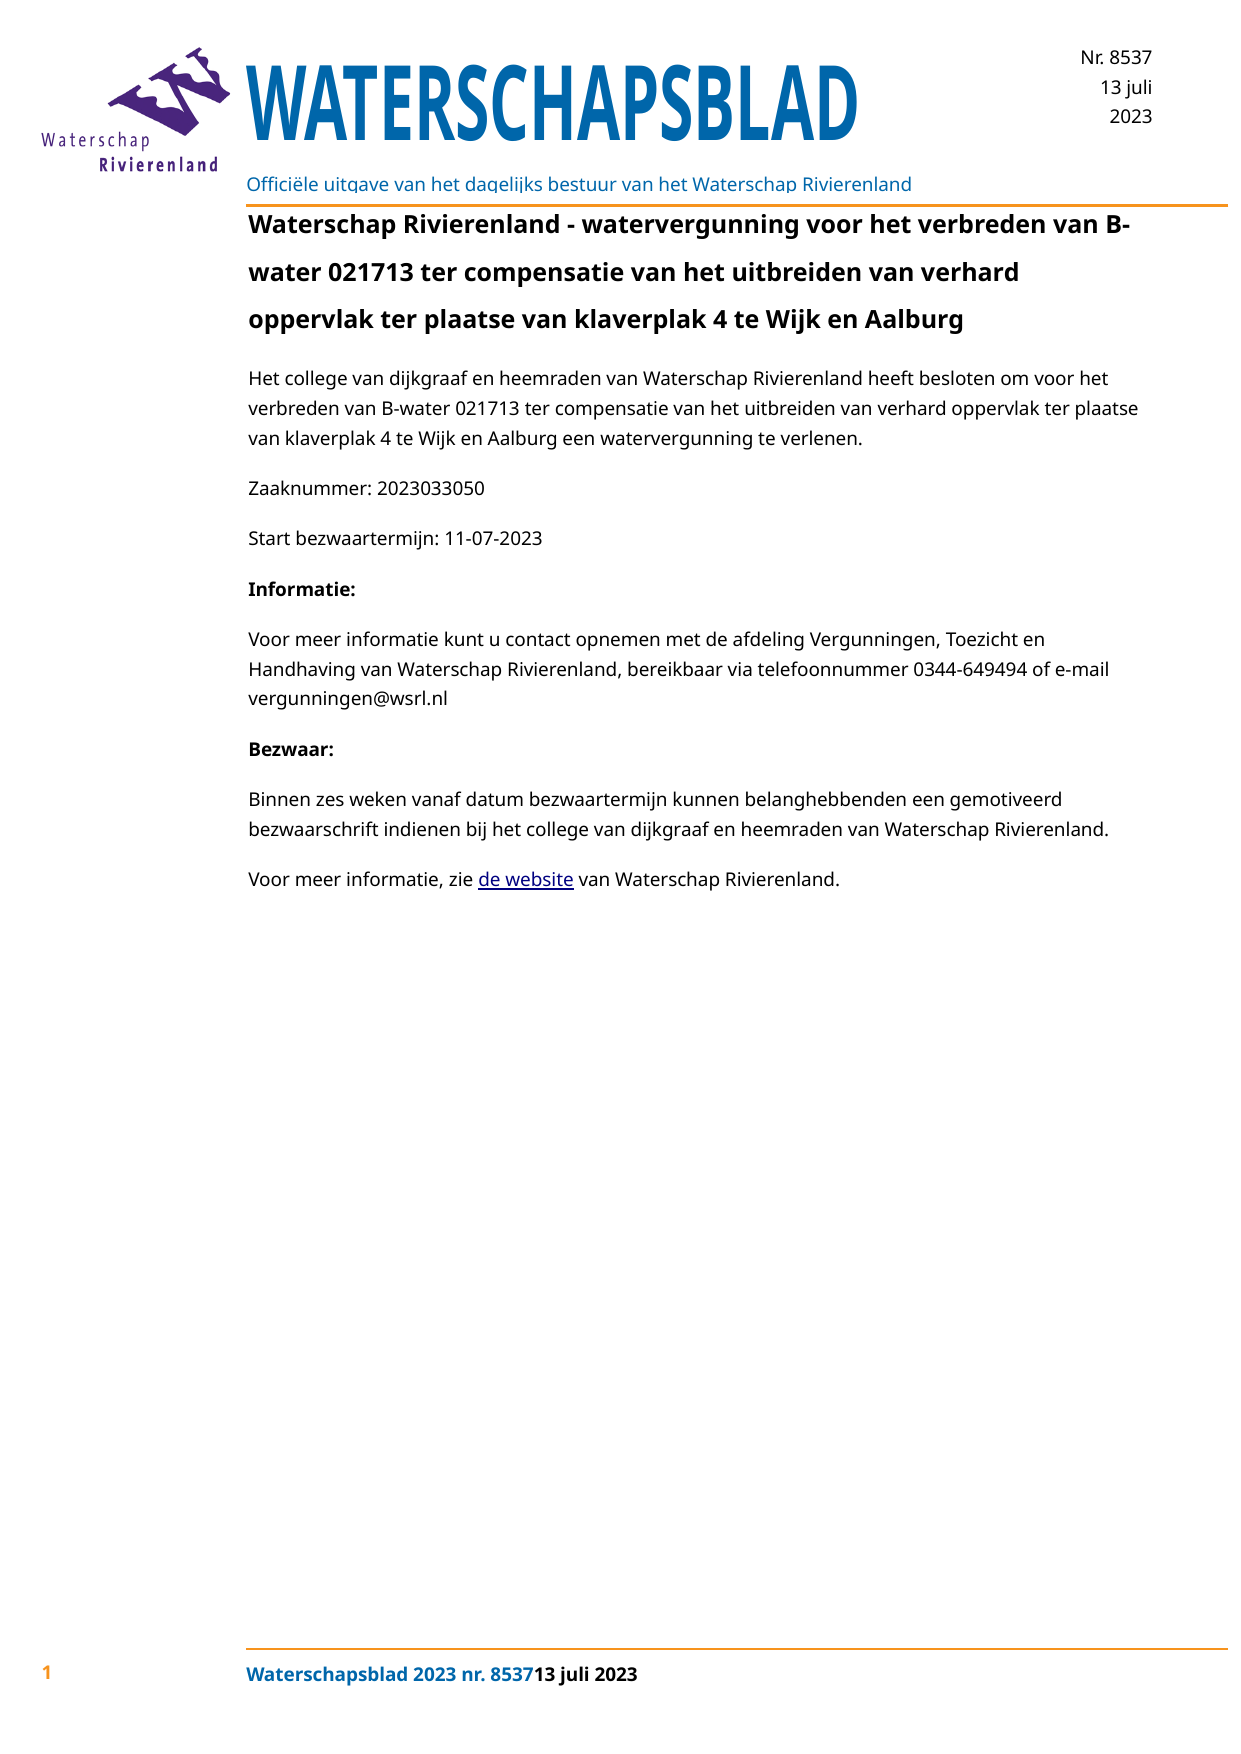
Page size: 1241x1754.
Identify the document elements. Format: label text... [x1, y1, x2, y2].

text Binnen zes weken vanaf datum bezwaartermijn kunnen belanghebbenden een gemotiveerd bezwaarschrift indienen bij het college van dijkgraaf en heemraden van Waterschap Rivierenland. [248, 786, 1152, 842]
text Voor meer informatie kunt u contact opnemen met de afdeling Vergunningen, Toezicht en Handhaving van Waterschap Rivierenland, bereikbaar via telefoonnummer 0344-649494 of e-mail vergunningen@wsrl.nl [248, 626, 1152, 711]
text Zaaknummer: 2023033050 [248, 475, 1152, 501]
text Informatie: [248, 576, 1152, 602]
picture [41, 47, 231, 172]
text Voor meer informatie, zie de website van Waterschap Rivierenland. [248, 866, 1152, 892]
text Bezwaar: [248, 736, 1152, 762]
text Waterschap Rivierenland - watervergunning voor het verbreden van B-water 021713 ter compensatie van het uitbreiden van verhard oppervlak ter plaatse van klaverplak 4 te Wijk en Aalburg [248, 207, 1152, 336]
text Start bezwaartermijn: 11-07-2023 [248, 526, 1152, 551]
text Het college van dijkgraaf en heemraden van Waterschap Rivierenland heeft besloten om voor het verbreden van B-water 021713 ter compensatie van het uitbreiden van verhard oppervlak ter plaatse van klaverplak 4 te Wijk en Aalburg een watervergunning te verlenen. [248, 366, 1152, 450]
